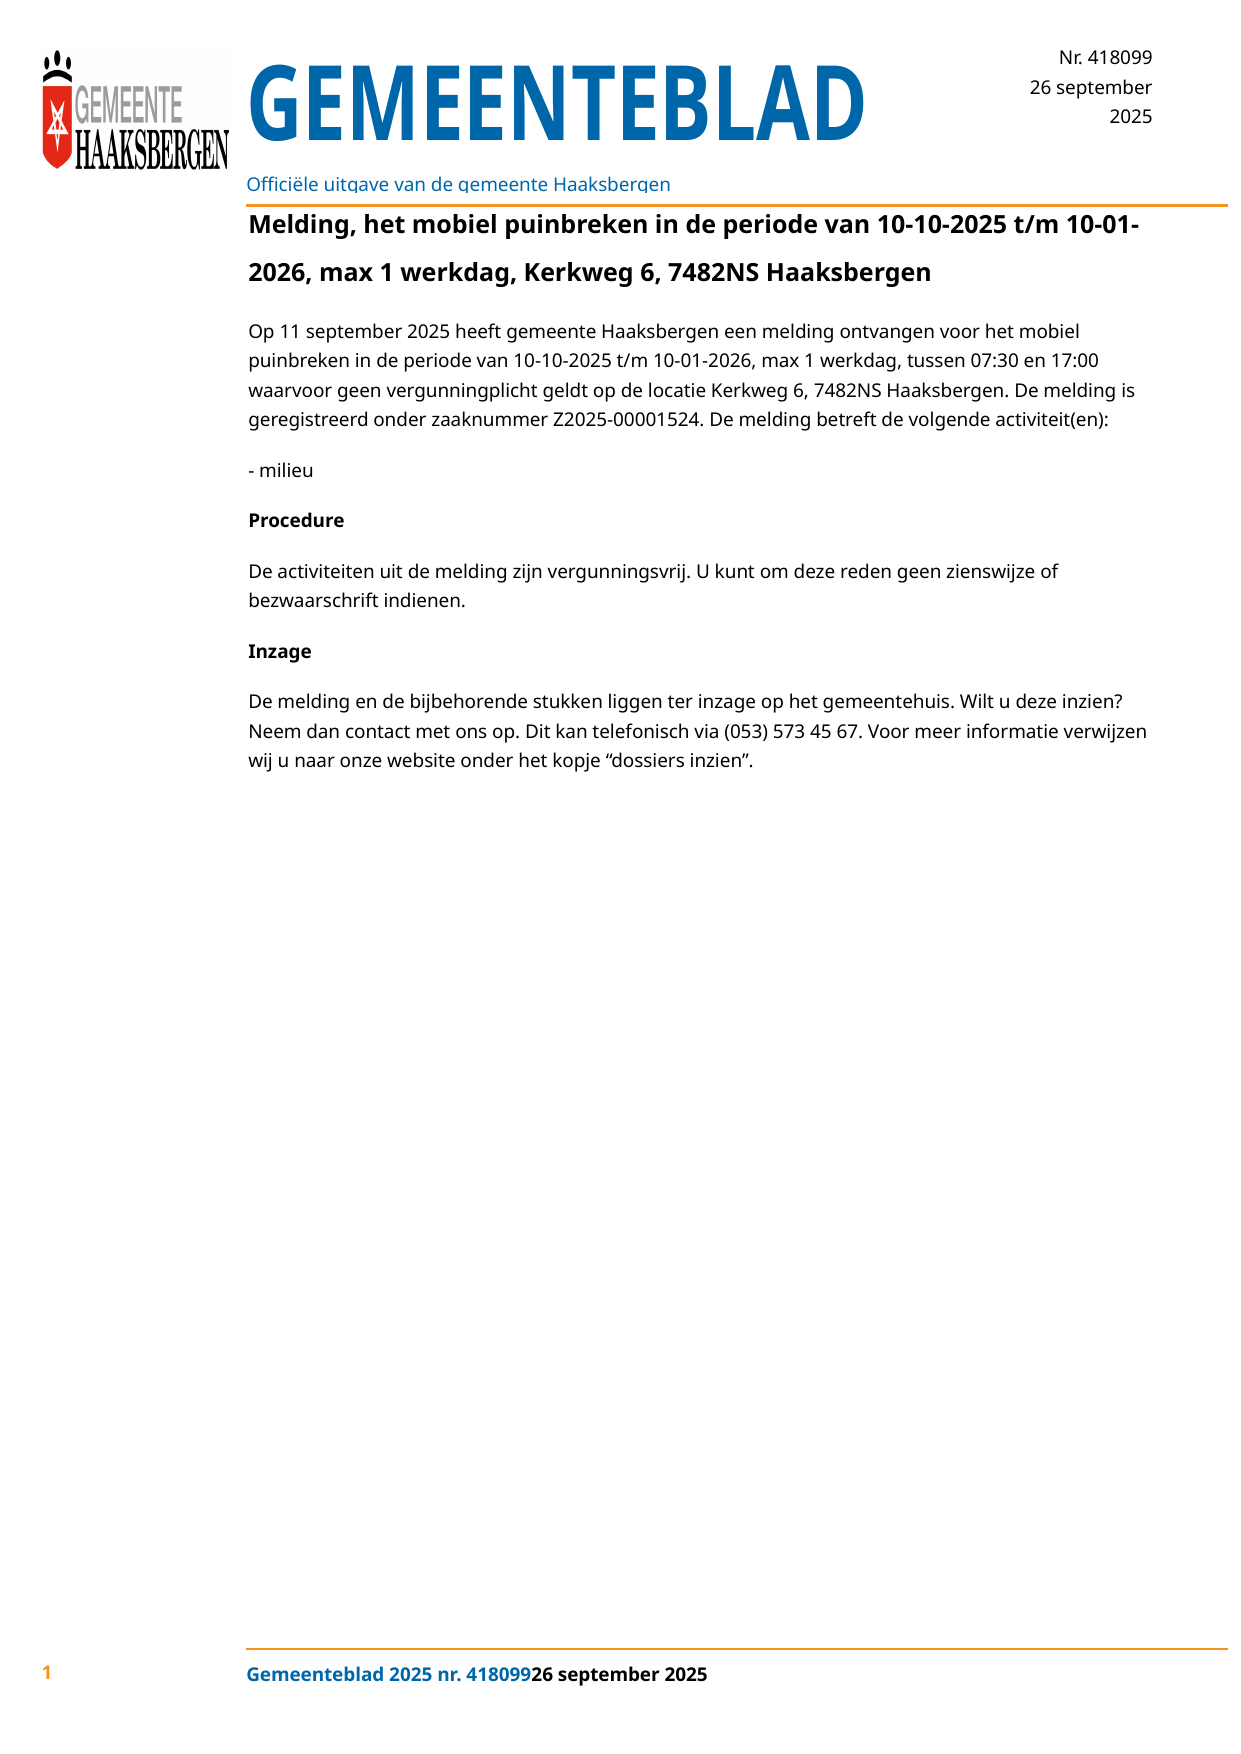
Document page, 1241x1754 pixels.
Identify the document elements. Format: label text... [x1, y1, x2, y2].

text De activiteiten uit de melding zijn vergunningsvrij. U kunt om deze reden geen zienswijze of bezwaarschrift indienen. [248, 558, 1152, 613]
text De melding en de bijbehorende stukken liggen ter inzage op het gemeentehuis. Wilt u deze inzien? Neem dan contact met ons op. Dit kan telefonisch via (053) 573 45 67. Voor meer informatie verwijzen wij u naar onze website onder het kopje “dossiers inzien”. [248, 688, 1152, 773]
text Op 11 september 2025 heeft gemeente Haaksbergen een melding ontvangen voor het mobiel puinbreken in de periode van 10-10-2025 t/m 10-01-2026, max 1 werkdag, tussen 07:30 en 17:00 waarvoor geen vergunningplicht geldt op de locatie Kerkweg 6, 7482NS Haaksbergen. De melding is geregistreerd onder zaaknummer Z2025-00001524. De melding betreft de volgende activiteit(en): [248, 318, 1152, 432]
text Melding, het mobiel puinbreken in de periode van 10-10-2025 t/m 10-01-2026, max 1 werkdag, Kerkweg 6, 7482NS Haaksbergen [248, 207, 1152, 288]
picture [41, 47, 231, 172]
text Inzage [248, 638, 1152, 664]
text Procedure [248, 507, 1152, 533]
text - milieu [248, 457, 1152, 483]
